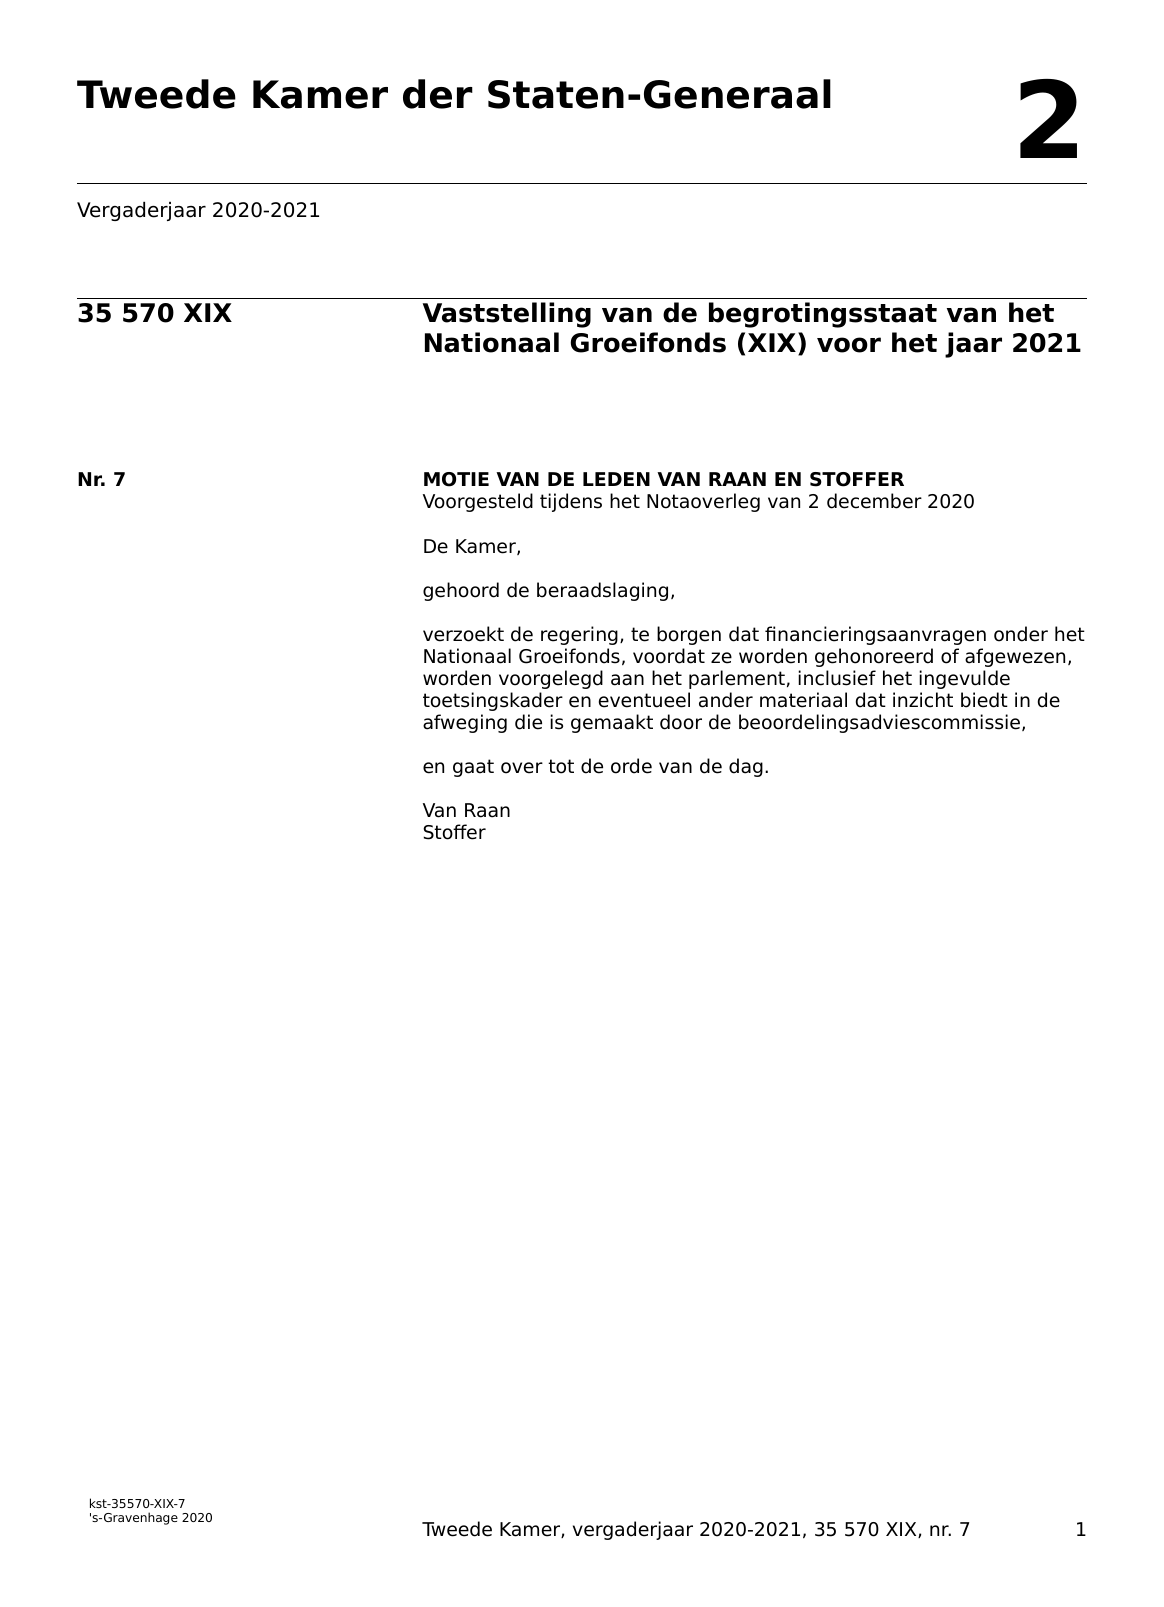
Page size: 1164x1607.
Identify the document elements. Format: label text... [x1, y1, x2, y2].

subtitle 35 570 XIX Vaststelling van de begrotingsstaat van het Nationaal Groeifonds (XIX) voor het jaar 2021 [77, 299, 1087, 358]
text De Kamer, [422, 536, 1087, 557]
text verzoekt de regering, te borgen dat financieringsaanvragen onder het Nationaal Groeifonds, voordat ze worden gehonoreerd of afgewezen, worden voorgelegd aan het parlement, inclusief het ingevulde toetsingskader en eventueel ander materiaal dat inzicht biedt in de afweging die is gemaakt door de beoordelingsadviescommissie, [422, 624, 1087, 734]
text Van Raan [422, 800, 1087, 822]
table_header 2 [886, 59, 1087, 183]
text gehoord de beraadslaging, [422, 580, 1087, 602]
text kst-35570-XIX-7 [88, 1497, 323, 1511]
subtitle Nr. 7 MOTIE VAN DE LEDEN VAN RAAN EN STOFFER [77, 469, 1087, 491]
text 's-Gravenhage 2020 [88, 1511, 323, 1525]
text Voorgesteld tijdens het Notaoverleg van 2 december 2020 [422, 491, 1087, 513]
text en gaat over tot de orde van de dag. [422, 756, 1087, 778]
table_header Tweede Kamer der Staten-Generaal [77, 59, 886, 183]
table_cell Vergaderjaar 2020-2021 [77, 184, 1087, 298]
text Stoffer [422, 822, 1087, 844]
